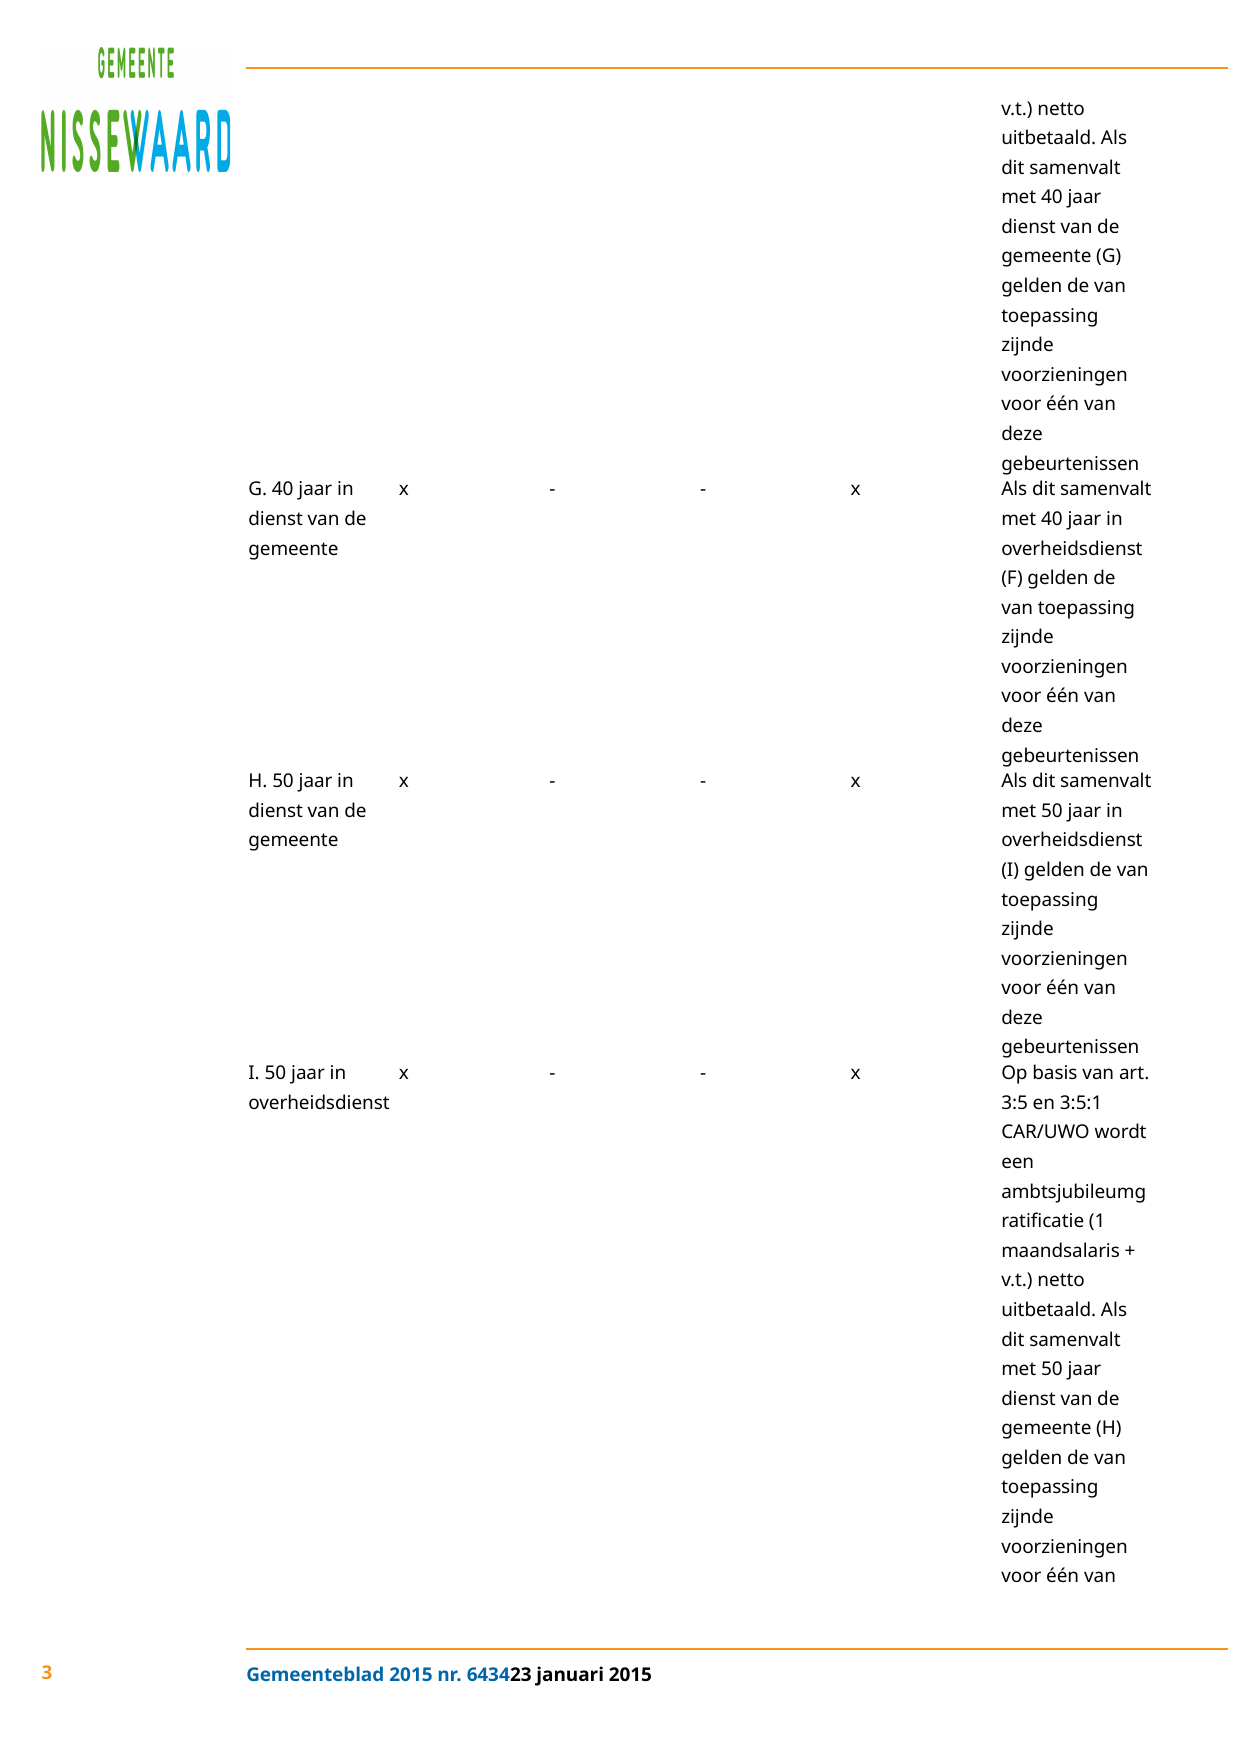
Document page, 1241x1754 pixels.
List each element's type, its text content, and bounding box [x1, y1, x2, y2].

table_cell x [399, 768, 549, 1059]
table_cell - [549, 768, 700, 1059]
table_cell v.t.) netto uitbetaald. Als dit samenvalt met 40 jaar dienst van de gemeente (G) gelden de van toepassing zijnde voorzieningen voor één van deze gebeurtenissen [1001, 95, 1152, 476]
table_cell - [700, 768, 850, 1059]
table_cell H. 50 jaar in dienst van de gemeente [248, 768, 398, 1059]
table_cell x [850, 476, 1001, 767]
picture [176, 157, 187, 172]
table_cell - [549, 95, 700, 476]
table_cell Op basis van art. 3:5 en 3:5:1 CAR/UWO wordt een ambtsjubileumgratificatie (1 maandsalaris + v.t.) netto uitbetaald. Als dit samenvalt met 50 jaar dienst van de gemeente (H) gelden de van toepassing zijnde voorzieningen voor één van [1001, 1060, 1152, 1588]
table_cell [850, 95, 1001, 476]
picture [200, 151, 206, 172]
table_cell - [700, 1060, 850, 1588]
table_cell Als dit samenvalt met 50 jaar in overheidsdienst (I) gelden de van toepassing zijnde voorzieningen voor één van deze gebeurtenissen [1001, 768, 1152, 1059]
table_cell [399, 95, 549, 476]
table_cell - [700, 95, 850, 476]
table_cell - [700, 476, 850, 767]
table_cell G. 40 jaar in dienst van de gemeente [248, 476, 398, 767]
table_cell Als dit samenvalt met 40 jaar in overheidsdienst (F) gelden de van toepassing zijnde voorzieningen voor één van deze gebeurtenissen [1001, 476, 1152, 767]
table_cell [248, 95, 398, 476]
table_cell - [549, 1060, 700, 1588]
picture [201, 122, 206, 138]
table_cell x [399, 476, 549, 767]
picture [41, 47, 231, 172]
picture [154, 157, 165, 172]
table_cell x [850, 1060, 1001, 1588]
picture [222, 122, 227, 160]
table_cell - [549, 476, 700, 767]
table_cell x [850, 768, 1001, 1059]
table_cell x [399, 1060, 549, 1588]
table_cell I. 50 jaar in overheidsdienst [248, 1060, 398, 1588]
